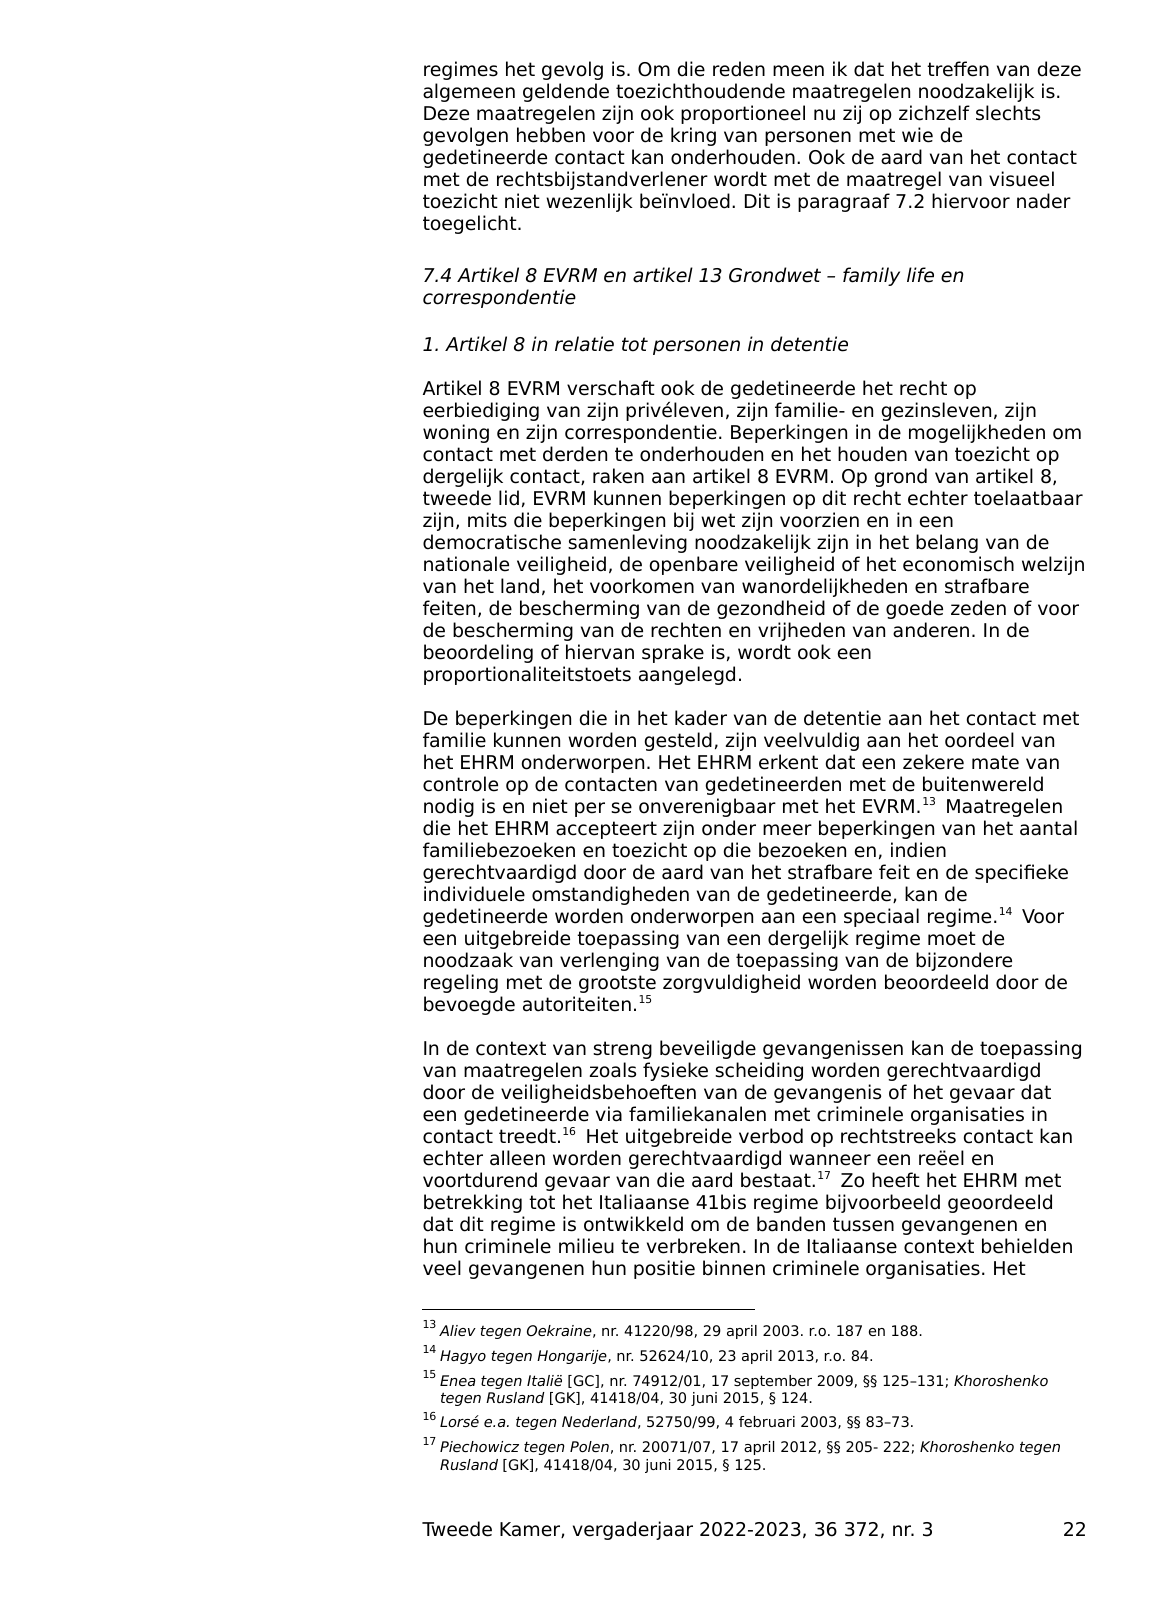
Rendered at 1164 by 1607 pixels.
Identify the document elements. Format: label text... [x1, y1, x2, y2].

text Hagyo tegen Hongarije, nr. 52624/10, 23 april 2013, r.o. 84. [422, 1343, 1087, 1366]
text De beperkingen die in het kader van de detentie aan het contact met familie kunnen worden gesteld, zijn veelvuldig aan het oordeel van het EHRM onderworpen. Het EHRM erkent dat een zekere mate van controle op de contacten van gedetineerden met de buitenwereld nodig is en niet per se onverenigbaar met het EVRM. Maatregelen die het EHRM accepteert zijn onder meer beperkingen van het aantal familiebezoeken en toezicht op die bezoeken en, indien gerechtvaardigd door de aard van het strafbare feit en de specifieke individuele omstandigheden van de gedetineerde, kan de gedetineerde worden onderworpen aan een speciaal regime. Voor een uitgebreide toepassing van een dergelijk regime moet de noodzaak van verlenging van de toepassing van de bijzondere regeling met de grootste zorgvuldigheid worden beoordeeld door de bevoegde autoriteiten. [422, 708, 1087, 1016]
text Lorsé e.a. tegen Nederland, 52750/99, 4 februari 2003, §§ 83–73. [422, 1410, 1087, 1432]
text Artikel 8 EVRM verschaft ook de gedetineerde het recht op eerbiediging van zijn privéleven, zijn familie- en gezinsleven, zijn woning en zijn correspondentie. Beperkingen in de mogelijkheden om contact met derden te onderhouden en het houden van toezicht op dergelijk contact, raken aan artikel 8 EVRM. Op grond van artikel 8, tweede lid, EVRM kunnen beperkingen op dit recht echter toelaatbaar zijn, mits die beperkingen bij wet zijn voorzien en in een democratische samenleving noodzakelijk zijn in het belang van de nationale veiligheid, de openbare veiligheid of het economisch welzijn van het land, het voorkomen van wanordelijkheden en strafbare feiten, de bescherming van de gezondheid of de goede zeden of voor de bescherming van de rechten en vrijheden van anderen. In de beoordeling of hiervan sprake is, wordt ook een proportionaliteitstoets aangelegd. [422, 378, 1087, 686]
text Piechowicz tegen Polen, nr. 20071/07, 17 april 2012, §§ 205- 222; Khoroshenko tegen Rusland [GK], 41418/04, 30 juni 2015, § 125. [422, 1435, 1087, 1474]
subtitle 1. Artikel 8 in relatie tot personen in detentie [422, 334, 1087, 356]
subtitle 7.4 Artikel 8 EVRM en artikel 13 Grondwet – family life en correspondentie [422, 265, 1087, 309]
text regimes het gevolg is. Om die reden meen ik dat het treffen van deze algemeen geldende toezichthoudende maatregelen noodzakelijk is. Deze maatregelen zijn ook proportioneel nu zij op zichzelf slechts gevolgen hebben voor de kring van personen met wie de gedetineerde contact kan onderhouden. Ook de aard van het contact met de rechtsbijstandverlener wordt met de maatregel van visueel toezicht niet wezenlijk beïnvloed. Dit is paragraaf 7.2 hiervoor nader toegelicht. [422, 59, 1087, 235]
text In de context van streng beveiligde gevangenissen kan de toepassing van maatregelen zoals fysieke scheiding worden gerechtvaardigd door de veiligheidsbehoeften van de gevangenis of het gevaar dat een gedetineerde via familiekanalen met criminele organisaties in contact treedt. Het uitgebreide verbod op rechtstreeks contact kan echter alleen worden gerechtvaardigd wanneer een reëel en voortdurend gevaar van die aard bestaat. Zo heeft het EHRM met betrekking tot het Italiaanse 41bis regime bijvoorbeeld geoordeeld dat dit regime is ontwikkeld om de banden tussen gevangenen en hun criminele milieu te verbreken. In de Italiaanse context behielden veel gevangenen hun positie binnen criminele organisaties. Het [422, 1038, 1087, 1279]
text Aliev tegen Oekraine, nr. 41220/98, 29 april 2003. r.o. 187 en 188. [422, 1318, 1087, 1341]
text Enea tegen Italië [GC], nr. 74912/01, 17 september 2009, §§ 125–131; Khoroshenko tegen Rusland [GK], 41418/04, 30 juni 2015, § 124. [422, 1368, 1087, 1407]
